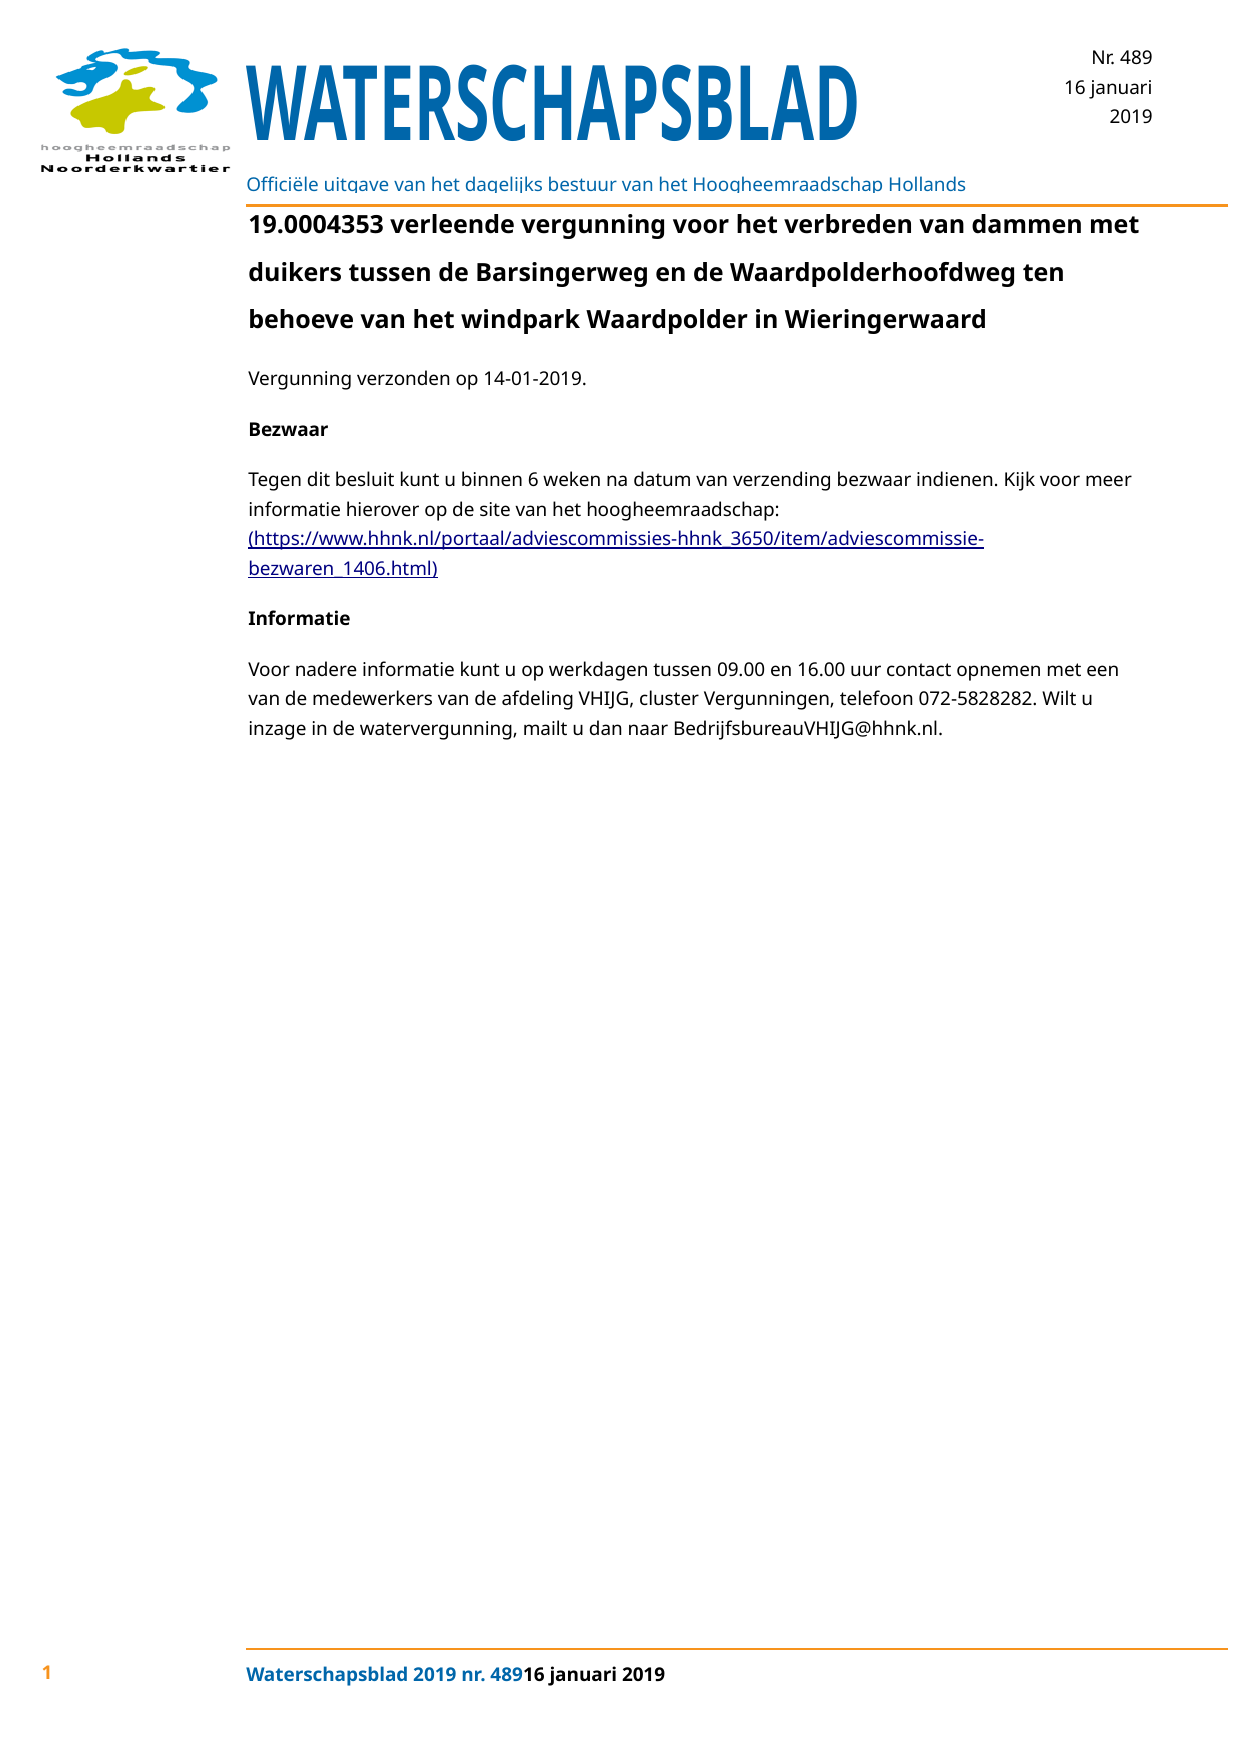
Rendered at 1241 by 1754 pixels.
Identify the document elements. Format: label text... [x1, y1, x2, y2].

text Bezwaar [248, 416, 1152, 442]
text Tegen dit besluit kunt u binnen 6 weken na datum van verzending bezwaar indienen. Kijk voor meer informatie hierover op de site van het hoogheemraadschap: (https://www.hhnk.nl/portaal/adviescommissies-hhnk_3650/item/adviescommissie-bezwaren_1406.html) [248, 466, 1152, 581]
text Informatie [248, 606, 1152, 631]
picture [41, 47, 231, 172]
text Vergunning verzonden op 14-01-2019. [248, 366, 1152, 391]
text Voor nadere informatie kunt u op werkdagen tussen 09.00 en 16.00 uur contact opnemen met een van de medewerkers van de afdeling VHIJG, cluster Vergunningen, telefoon 072-5828282. Wilt u inzage in de watervergunning, mailt u dan naar BedrijfsbureauVHIJG@hhnk.nl. [248, 656, 1152, 741]
text 19.0004353 verleende vergunning voor het verbreden van dammen met duikers tussen de Barsingerweg en de Waardpolderhoofdweg ten behoeve van het windpark Waardpolder in Wieringerwaard [248, 207, 1152, 336]
